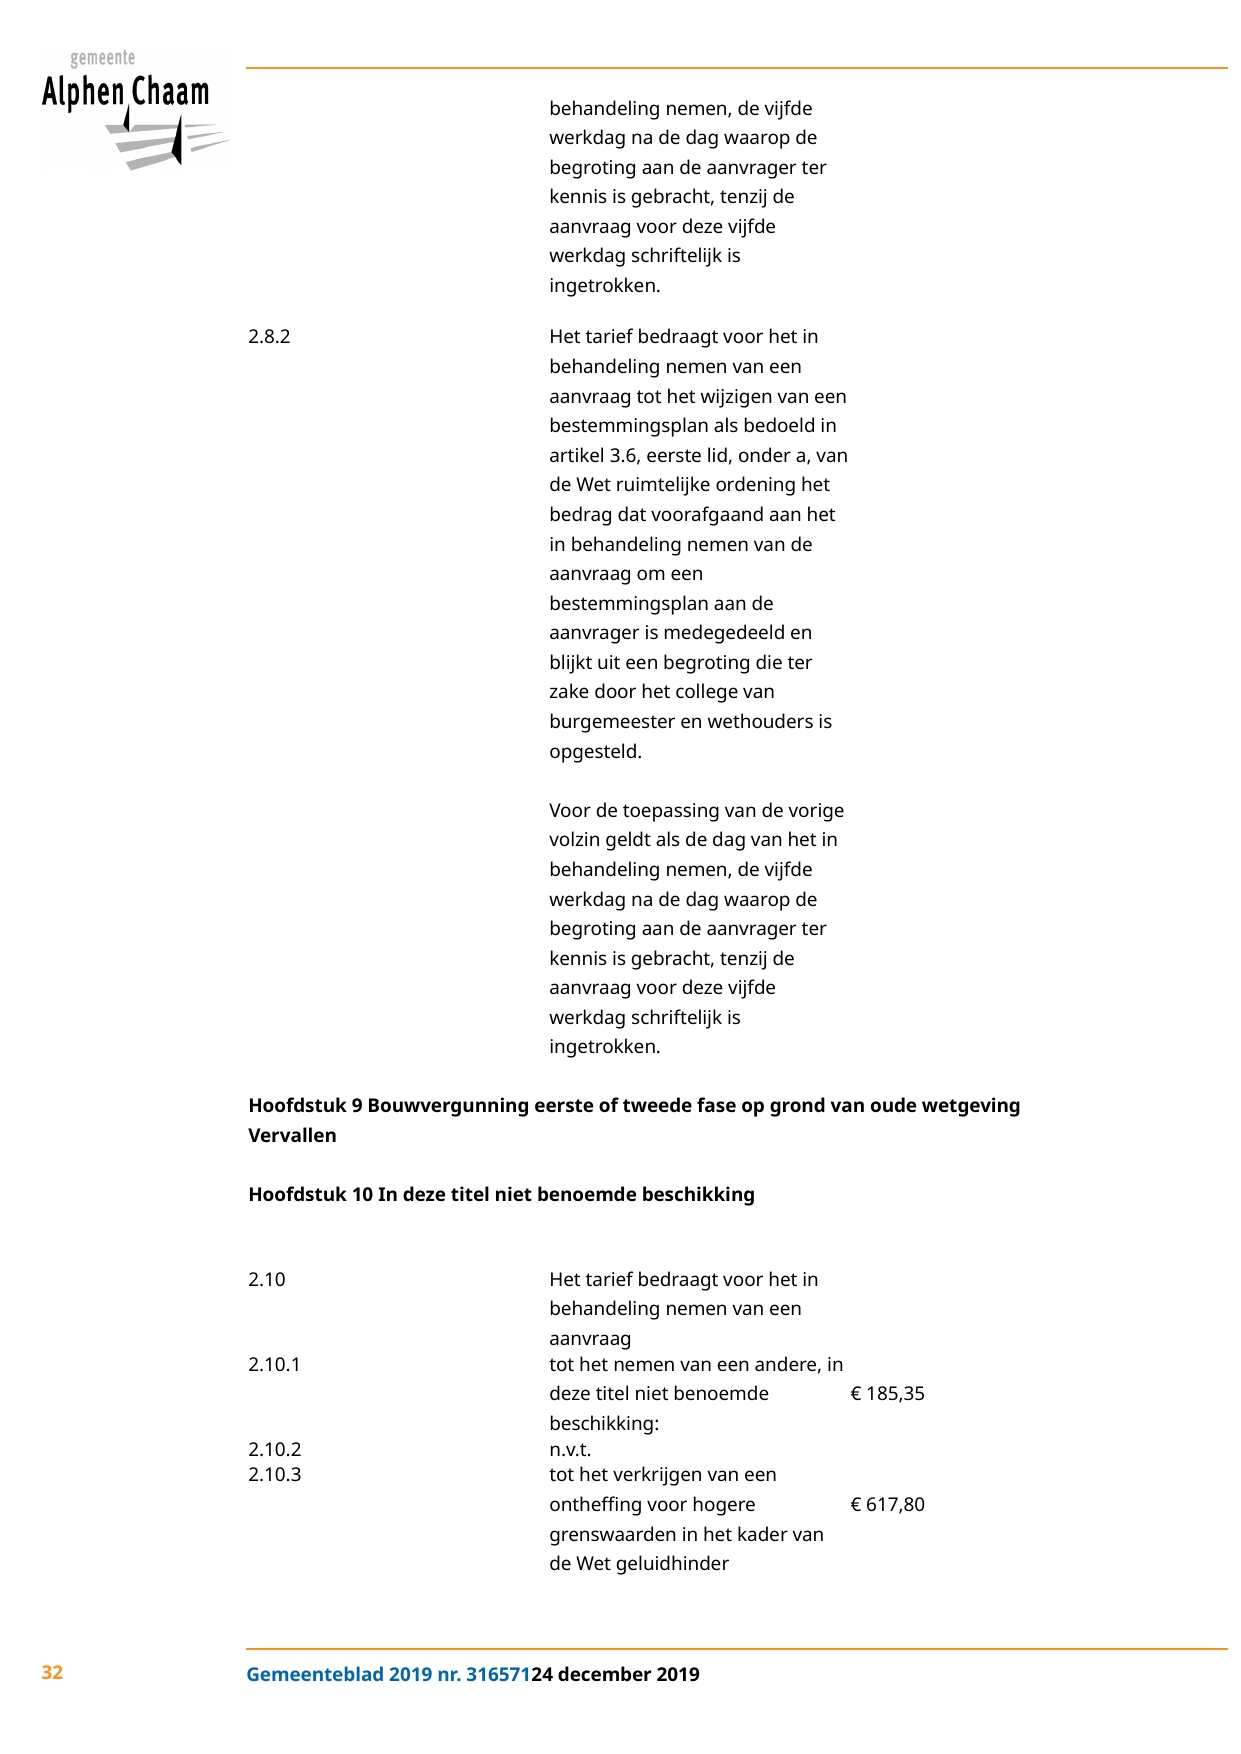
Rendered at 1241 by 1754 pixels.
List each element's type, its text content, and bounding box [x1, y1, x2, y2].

table_cell 2.10.3 [248, 1462, 549, 1576]
table_cell [248, 95, 549, 298]
table_header [549, 1240, 850, 1266]
table_cell [549, 298, 850, 324]
table_cell 2.10 [248, 1266, 549, 1351]
text Vervallen [248, 1122, 1152, 1148]
table_cell 2.8.2 [248, 324, 549, 1059]
table_cell [850, 1266, 1152, 1351]
table_cell Het tarief bedraagt voor het in behandeling nemen van een aanvraag [549, 1266, 850, 1351]
table_cell [850, 298, 1152, 324]
table_cell Het tarief bedraagt voor het in behandeling nemen van een aanvraag tot het wijzigen van een bestemmingsplan als bedoeld in artikel 3.6, eerste lid, onder a, van de Wet ruimtelijke ordening het bedrag dat voorafgaand aan het in behandeling nemen van de aanvraag om een bestemmingsplan aan de aanvrager is medegedeeld en blijkt uit een begroting die ter zake door het college van burgemeester en wethouders is opgesteld. Voor de toepassing van de vorige volzin geldt als de dag van het in behandeling nemen, de vijfde werkdag na de dag waarop de begroting aan de aanvrager ter kennis is gebracht, tenzij de aanvraag voor deze vijfde werkdag schriftelijk is ingetrokken. [549, 324, 850, 1059]
table_cell 2.10.1 [248, 1351, 549, 1436]
table_cell 2.10.2 [248, 1436, 549, 1462]
table_cell behandeling nemen, de vijfde werkdag na de dag waarop de begroting aan de aanvrager ter kennis is gebracht, tenzij de aanvraag voor deze vijfde werkdag schriftelijk is ingetrokken. [549, 95, 850, 298]
table_cell [850, 324, 1152, 1059]
table_header [850, 1240, 1152, 1266]
table_cell [850, 1436, 1152, 1462]
table_header [248, 1240, 549, 1266]
table_cell tot het verkrijgen van een ontheffing voor hogere grenswaarden in het kader van de Wet geluidhinder [549, 1462, 850, 1576]
text Hoofdstuk 9 Bouwvergunning eerste of tweede fase op grond van oude wetgeving [248, 1092, 1152, 1118]
table_cell € 185,35 [850, 1351, 1152, 1436]
table_cell [850, 95, 1152, 298]
text Hoofdstuk 10 In deze titel niet benoemde beschikking [248, 1181, 1152, 1207]
table_cell tot het nemen van een andere, in deze titel niet benoemde beschikking: [549, 1351, 850, 1436]
picture [41, 47, 231, 172]
table_cell n.v.t. [549, 1436, 850, 1462]
table_cell € 617,80 [850, 1462, 1152, 1576]
table_cell [248, 298, 549, 324]
